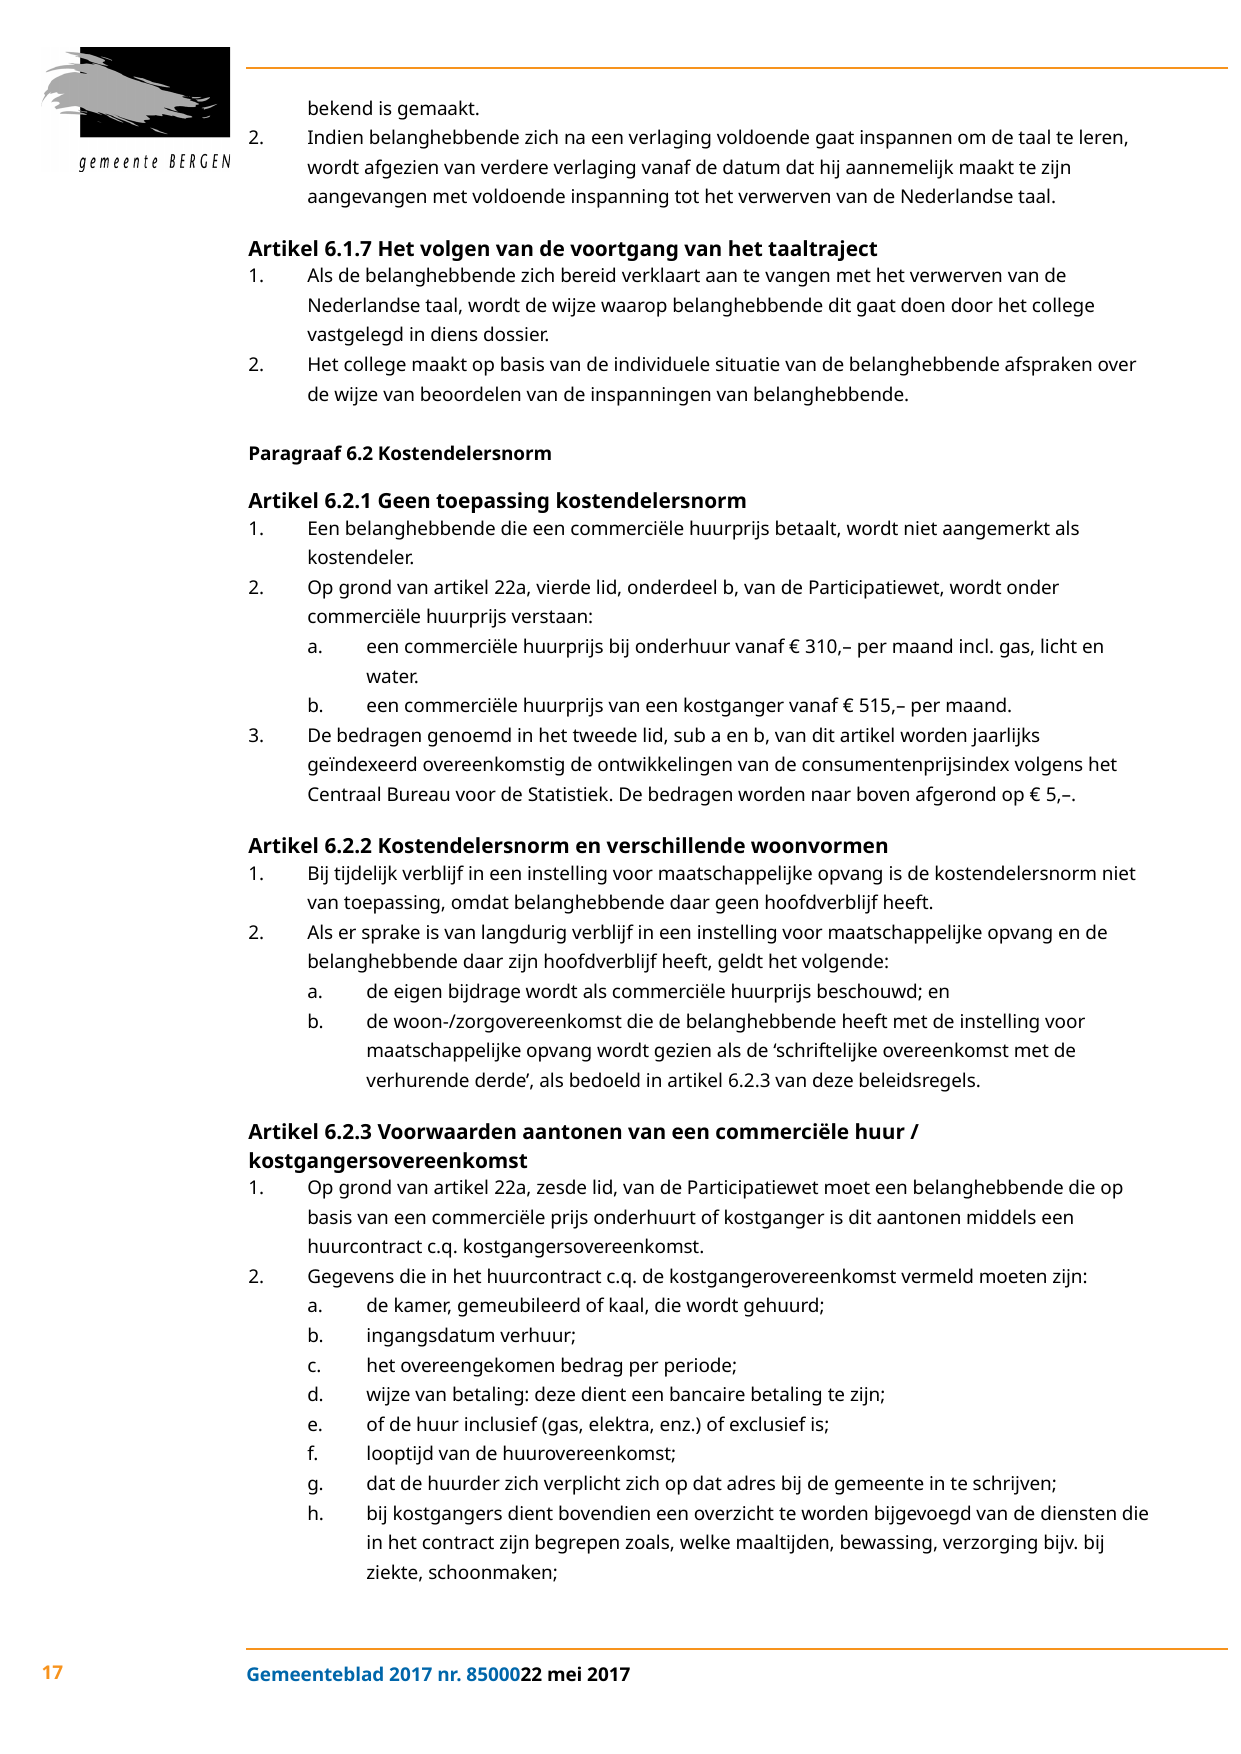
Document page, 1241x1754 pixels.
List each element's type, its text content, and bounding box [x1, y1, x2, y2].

list een commerciële huurprijs bij onderhuur vanaf € 310,– per maand incl. gas, licht en water. [307, 633, 1152, 688]
list Een belanghebbende die een commerciële huurprijs betaalt, wordt niet aangemerkt als kostendeler. [248, 515, 1152, 570]
text Artikel 6.2.1 Geen toepassing kostendelersnorm [248, 486, 1152, 515]
text Paragraaf 6.2 Kostendelersnorm [248, 440, 1152, 466]
list het overeengekomen bedrag per periode; [307, 1352, 1152, 1378]
list de woon-/zorgovereenkomst die de belanghebbende heeft met de instelling voor maatschappelijke opvang wordt gezien als de ‘schriftelijke overeenkomst met de verhurende derde’, als bedoeld in artikel 6.2.3 van deze beleidsregels. [307, 1008, 1152, 1093]
list looptijd van de huurovereenkomst; [307, 1441, 1152, 1466]
list Het college maakt op basis van de individuele situatie van de belanghebbende afspraken over de wijze van beoordelen van de inspanningen van belanghebbende. [248, 351, 1152, 406]
list de kamer, gemeubileerd of kaal, die wordt gehuurd; [307, 1293, 1152, 1318]
list Bij tijdelijk verblijf in een instelling voor maatschappelijke opvang is de kostendelersnorm niet van toepassing, omdat belanghebbende daar geen hoofdverblijf heeft. [248, 860, 1152, 915]
list Op grond van artikel 22a, vierde lid, onderdeel b, van de Participatiewet, wordt onder commerciële huurprijs verstaan: [248, 574, 1152, 629]
list bij kostgangers dient bovendien een overzicht te worden bijgevoegd van de diensten die in het contract zijn begrepen zoals, welke maaltijden, bewassing, verzorging bijv. bij ziekte, schoonmaken; [307, 1500, 1152, 1585]
list bekend is gemaakt. [248, 95, 1152, 121]
list Op grond van artikel 22a, zesde lid, van de Participatiewet moet een belanghebbende die op basis van een commerciële prijs onderhuurt of kostganger is dit aantonen middels een huurcontract c.q. kostgangersovereenkomst. [248, 1174, 1152, 1259]
picture [41, 47, 231, 172]
list de eigen bijdrage wordt als commerciële huurprijs beschouwd; en [307, 978, 1152, 1004]
list of de huur inclusief (gas, elektra, enz.) of exclusief is; [307, 1411, 1152, 1437]
text Artikel 6.2.2 Kostendelersnorm en verschillende woonvormen [248, 832, 1152, 860]
list De bedragen genoemd in het tweede lid, sub a en b, van dit artikel worden jaarlijks geïndexeerd overeenkomstig de ontwikkelingen van de consumentenprijsindex volgens het Centraal Bureau voor de Statistiek. De bedragen worden naar boven afgerond op € 5,–. [248, 722, 1152, 807]
list een commerciële huurprijs van een kostganger vanaf € 515,– per maand. [307, 692, 1152, 718]
list Gegevens die in het huurcontract c.q. de kostgangerovereenkomst vermeld moeten zijn: [248, 1263, 1152, 1289]
list Als de belanghebbende zich bereid verklaart aan te vangen met het verwerven van de Nederlandse taal, wordt de wijze waarop belanghebbende dit gaat doen door het college vastgelegd in diens dossier. [248, 262, 1152, 347]
list ingangsdatum verhuur; [307, 1322, 1152, 1348]
text Artikel 6.1.7 Het volgen van de voortgang van het taaltraject [248, 234, 1152, 262]
list Als er sprake is van langdurig verblijf in een instelling voor maatschappelijke opvang en de belanghebbende daar zijn hoofdverblijf heeft, geldt het volgende: [248, 919, 1152, 974]
text Artikel 6.2.3 Voorwaarden aantonen van een commerciële huur / kostgangersovereenkomst [248, 1117, 1152, 1174]
list dat de huurder zich verplicht zich op dat adres bij de gemeente in te schrijven; [307, 1470, 1152, 1496]
list Indien belanghebbende zich na een verlaging voldoende gaat inspannen om de taal te leren, wordt afgezien van verdere verlaging vanaf de datum dat hij aannemelijk maakt te zijn aangevangen met voldoende inspanning tot het verwerven van de Nederlandse taal. [248, 124, 1152, 209]
list wijze van betaling: deze dient een bancaire betaling te zijn; [307, 1381, 1152, 1407]
